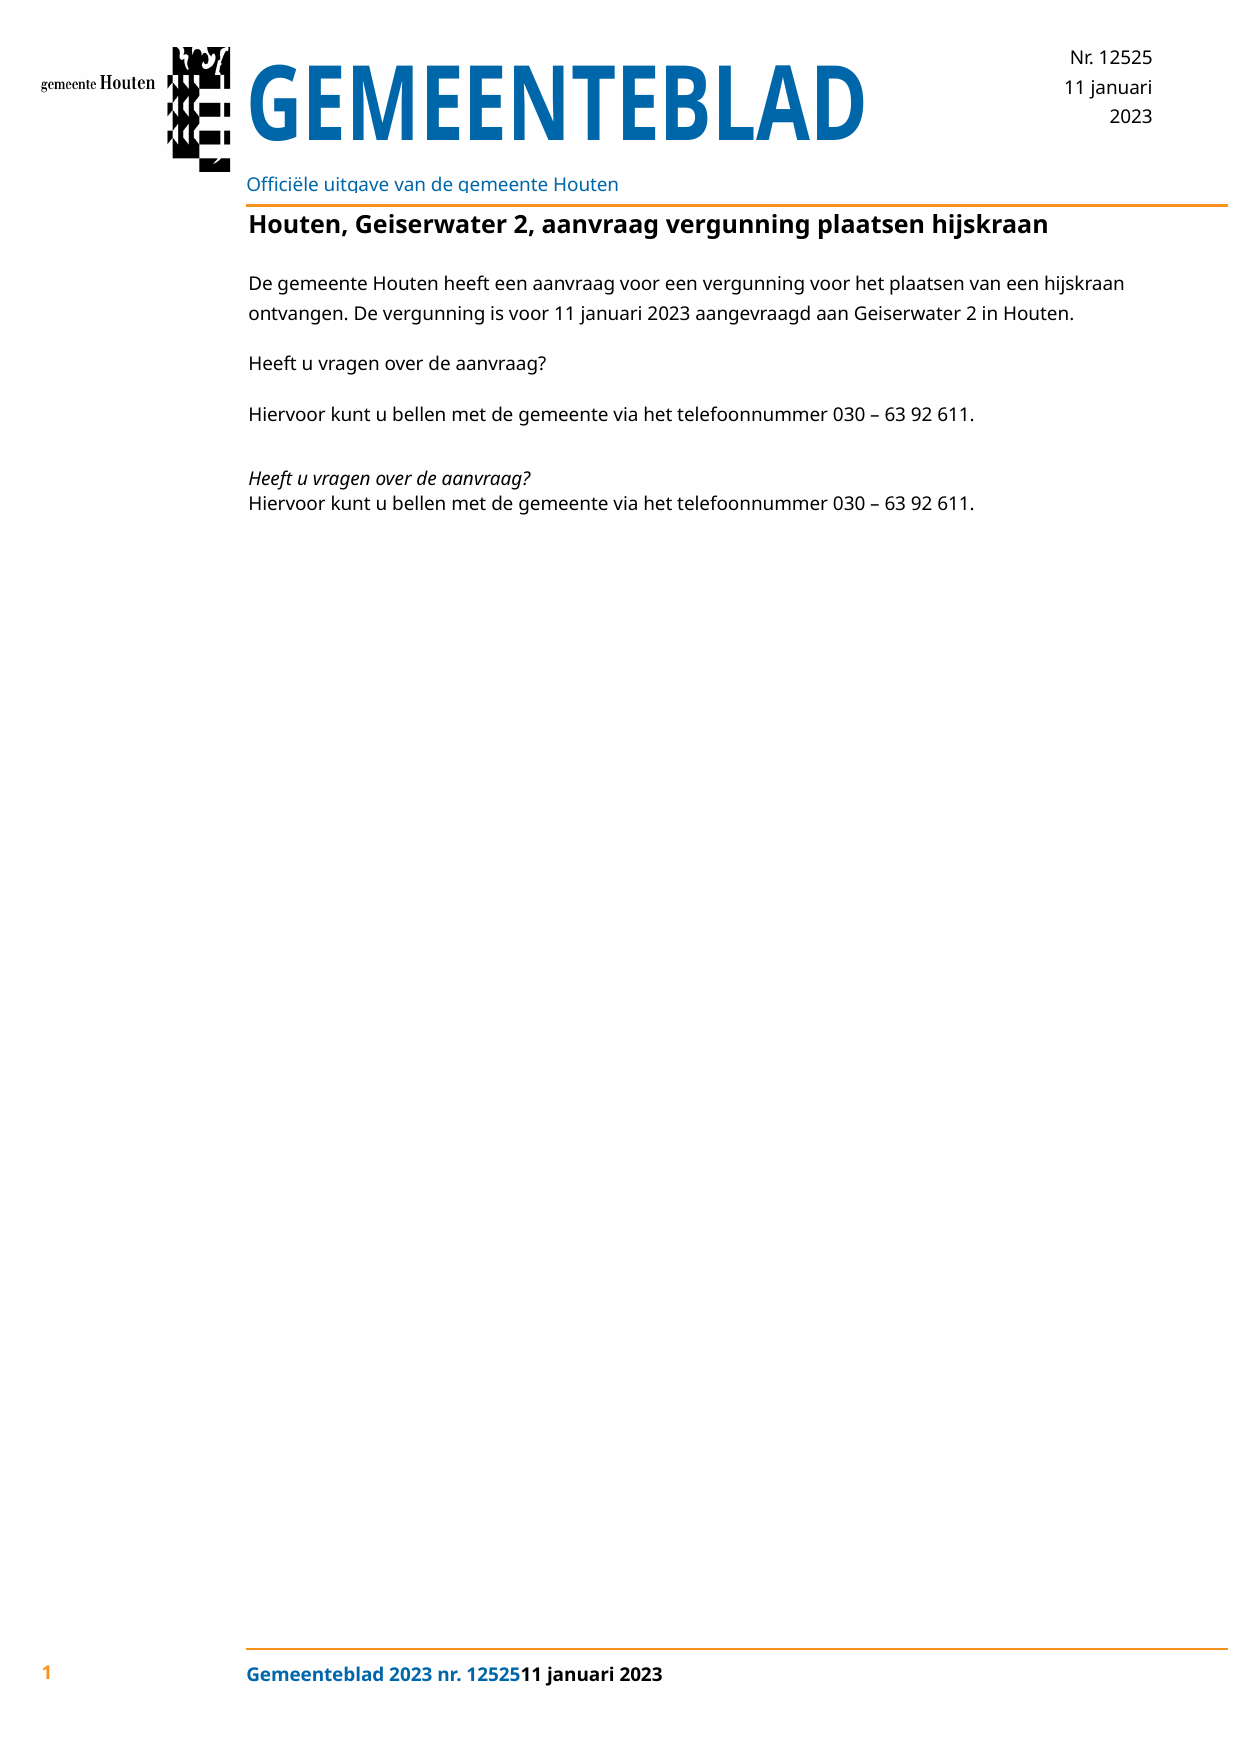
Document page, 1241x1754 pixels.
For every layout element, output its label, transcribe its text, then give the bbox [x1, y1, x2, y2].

text De gemeente Houten heeft een aanvraag voor een vergunning voor het plaatsen van een hijskraan ontvangen. De vergunning is voor 11 januari 2023 aangevraagd aan Geiserwater 2 in Houten. [248, 270, 1152, 326]
text Hiervoor kunt u bellen met de gemeente via het telefoonnummer 030 – 63 92 611. [248, 401, 1152, 426]
text Houten, Geiserwater 2, aanvraag vergunning plaatsen hijskraan [248, 207, 1152, 241]
text Heeft u vragen over de aanvraag? [248, 350, 1152, 376]
text Heeft u vragen over de aanvraag? [248, 465, 1152, 490]
text Hiervoor kunt u bellen met de gemeente via het telefoonnummer 030 – 63 92 611. [248, 490, 1152, 516]
picture [41, 47, 231, 172]
